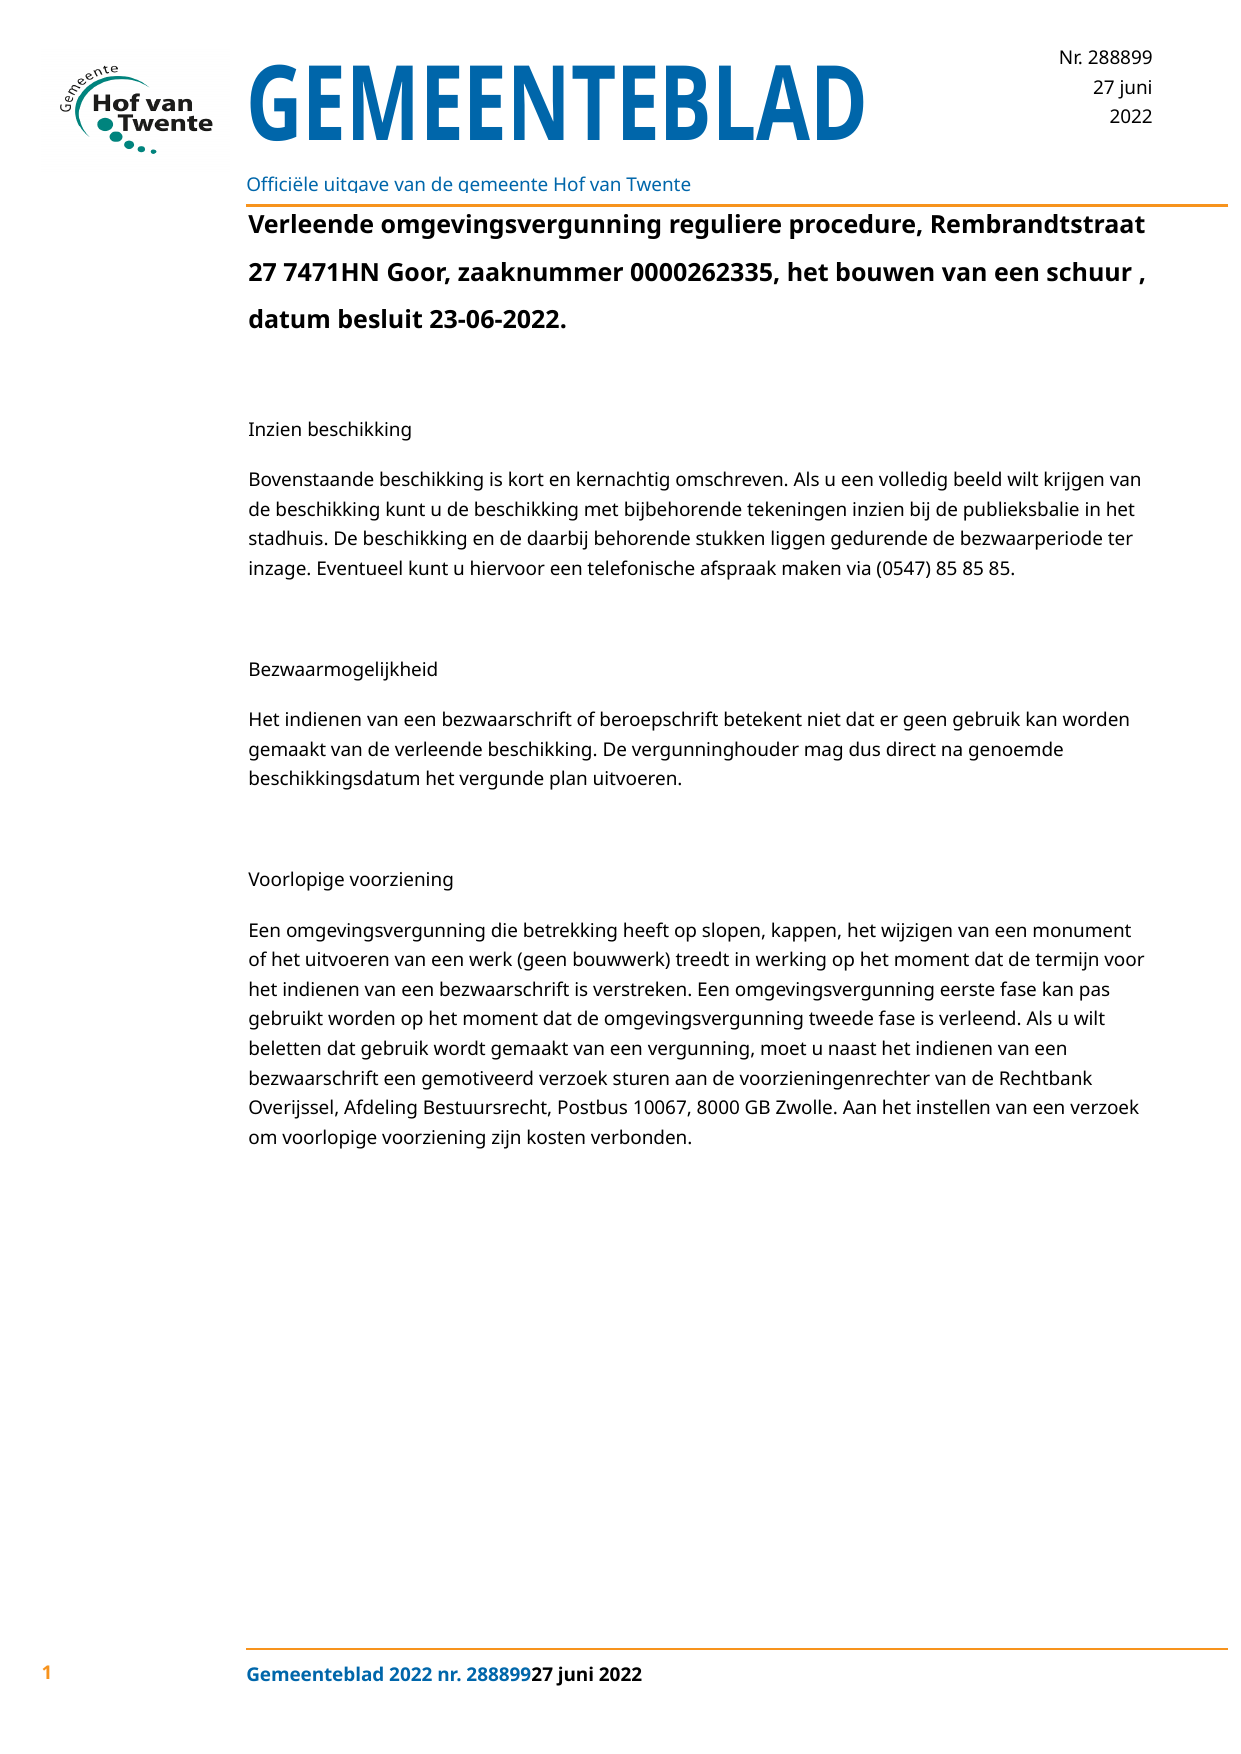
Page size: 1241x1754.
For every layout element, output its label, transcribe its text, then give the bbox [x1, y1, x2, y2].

text Bovenstaande beschikking is kort en kernachtig omschreven. Als u een volledig beeld wilt krijgen van de beschikking kunt u de beschikking met bijbehorende tekeningen inzien bij de publieksbalie in het stadhuis. De beschikking en de daarbij behorende stukken liggen gedurende de bezwaarperiode ter inzage. Eventueel kunt u hiervoor een telefonische afspraak maken via (0547) 85 85 85. [248, 466, 1152, 581]
text Het indienen van een bezwaarschrift of beroepschrift betekent niet dat er geen gebruik kan worden gemaakt van de verleende beschikking. De vergunninghouder mag dus direct na genoemde beschikkingsdatum het vergunde plan uitvoeren. [248, 706, 1152, 791]
text Voorlopige voorziening [248, 866, 1152, 892]
text Verleende omgevingsvergunning reguliere procedure, Rembrandtstraat 27 7471HN Goor, zaaknummer 0000262335, het bouwen van een schuur , datum besluit 23-06-2022. [248, 207, 1152, 336]
text Inzien beschikking [248, 416, 1152, 442]
picture [41, 47, 231, 172]
text Bezwaarmogelijkheid [248, 656, 1152, 682]
text Een omgevingsvergunning die betrekking heeft op slopen, kappen, het wijzigen van een monument of het uitvoeren van een werk (geen bouwwerk) treedt in werking op het moment dat de termijn voor het indienen van een bezwaarschrift is verstreken. Een omgevingsvergunning eerste fase kan pas gebruikt worden op het moment dat de omgevingsvergunning tweede fase is verleend. Als u wilt beletten dat gebruik wordt gemaakt van een vergunning, moet u naast het indienen van een bezwaarschrift een gemotiveerd verzoek sturen aan de voorzieningenrechter van de Rechtbank Overijssel, Afdeling Bestuursrecht, Postbus 10067, 8000 GB Zwolle. Aan het instellen van een verzoek om voorlopige voorziening zijn kosten verbonden. [248, 917, 1152, 1149]
